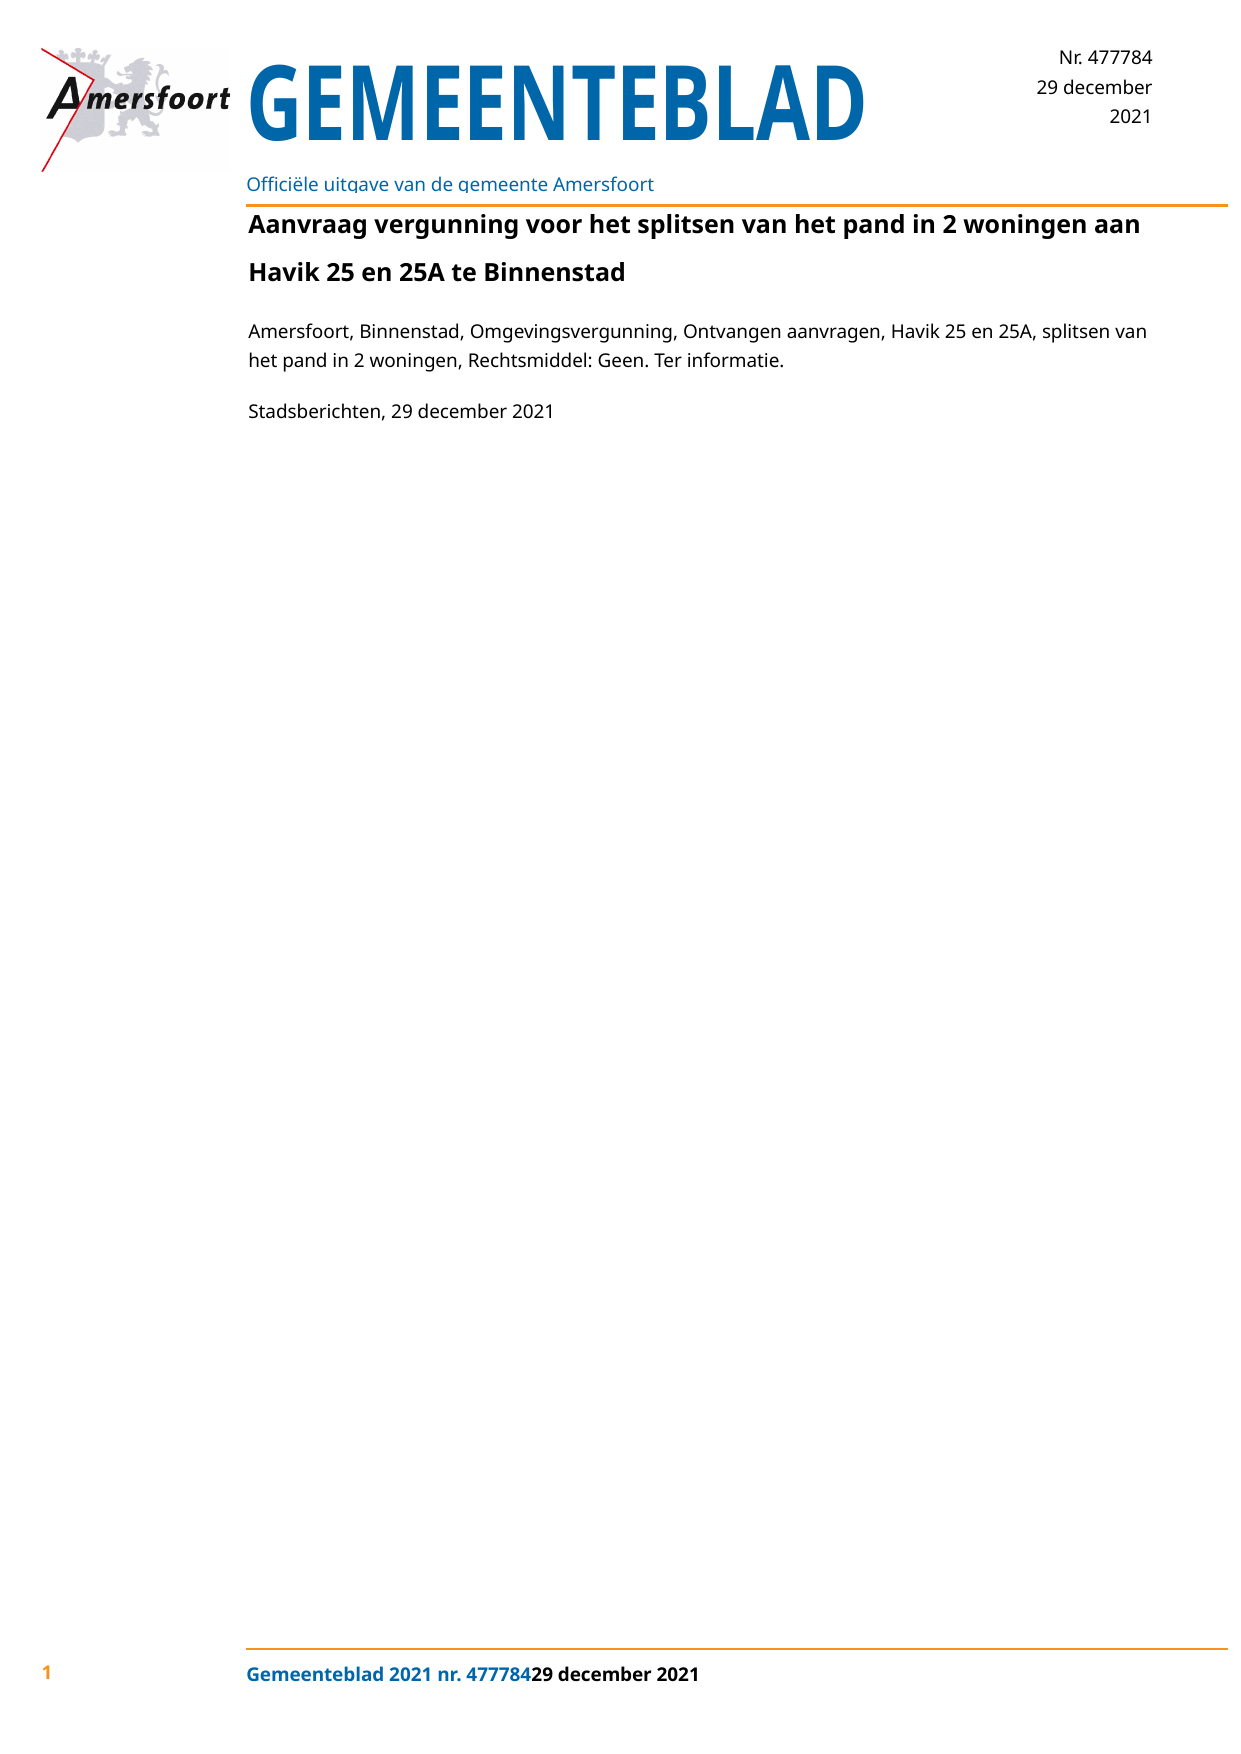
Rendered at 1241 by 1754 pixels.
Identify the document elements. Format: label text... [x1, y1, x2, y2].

picture [41, 47, 231, 172]
text Stadsberichten, 29 december 2021 [248, 398, 1152, 424]
text Amersfoort, Binnenstad, Omgevingsvergunning, Ontvangen aanvragen, Havik 25 en 25A, splitsen van het pand in 2 woningen, Rechtsmiddel: Geen. Ter informatie. [248, 318, 1152, 373]
text Aanvraag vergunning voor het splitsen van het pand in 2 woningen aan Havik 25 en 25A te Binnenstad [248, 207, 1152, 288]
